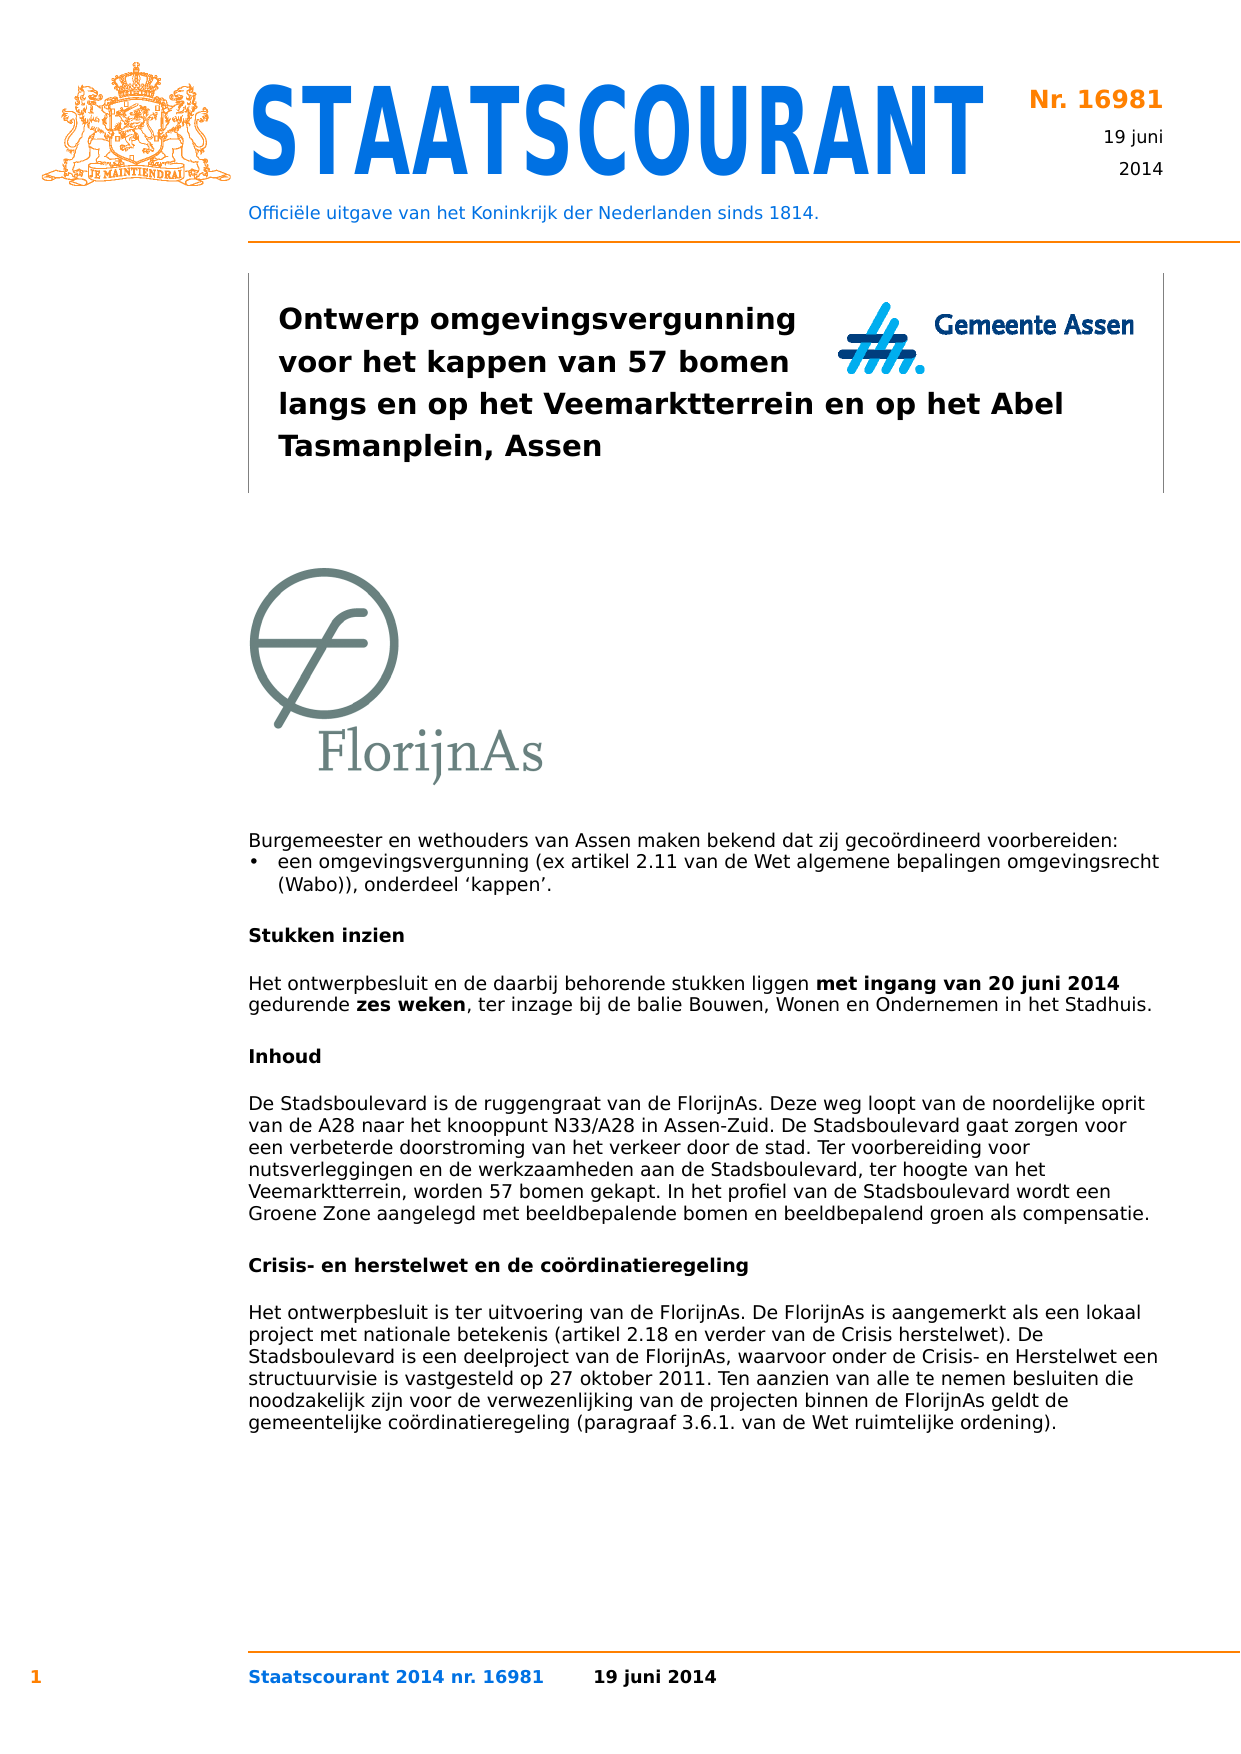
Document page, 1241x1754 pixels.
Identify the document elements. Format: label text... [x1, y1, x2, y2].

subtitle Ontwerp omgevingsvergunning voor het kappen van 57 bomen langs en op het Veemarktterrein en op het Abel Tasmanplein, Assen [249, 273, 1163, 493]
table_cell 2014 [998, 153, 1240, 203]
picture [838, 302, 1134, 374]
table_header STAATSCOURANT [248, 62, 998, 203]
picture [248, 567, 544, 786]
subtitle Crisis- en herstelwet en de coördinatieregeling [248, 1255, 1163, 1277]
subtitle Inhoud [248, 1046, 1163, 1068]
table_cell Officiële uitgave van het Koninkrijk der Nederlanden sinds 1814. [248, 203, 1240, 241]
table_header [25, 62, 248, 241]
text Het ontwerpbesluit en de daarbij behorende stukken liggen met ingang van 20 juni 2014 gedurende zes weken, ter inzage bij de balie Bouwen, Wonen en Ondernemen in het Stadhuis. [248, 972, 1163, 1016]
text De Stadsboulevard is de ruggengraat van de FlorijnAs. Deze weg loopt van de noordelijke oprit van de A28 naar het knooppunt N33/A28 in Assen-Zuid. De Stadsboulevard gaat zorgen voor een verbeterde doorstroming van het verkeer door de stad. Ter voorbereiding voor nutsverleggingen en de werkzaamheden aan de Stadsboulevard, ter hoogte van het Veemarktterrein, worden 57 bomen gekapt. In het profiel van de Stadsboulevard wordt een Groene Zone aangelegd met beeldbepalende bomen en beeldbepalend groen als compensatie. [248, 1093, 1163, 1225]
text Het ontwerpbesluit is ter uitvoering van de FlorijnAs. De FlorijnAs is aangemerkt als een lokaal project met nationale betekenis (artikel 2.18 en verder van de Crisis herstelwet). De Stadsboulevard is een deelproject van de FlorijnAs, waarvoor onder de Crisis- en Herstelwet een structuurvisie is vastgesteld op 27 oktober 2011. Ten aanzien van alle te nemen besluiten die noodzakelijk zijn voor de verwezenlijking van de projecten binnen de FlorijnAs geldt de gemeentelijke coördinatieregeling (paragraaf 3.6.1. van de Wet ruimtelijke ordening). [248, 1302, 1163, 1434]
subtitle Stukken inzien [248, 925, 1163, 947]
picture [41, 62, 231, 186]
table_header Nr. 16981 [998, 62, 1240, 121]
text • een omgevingsvergunning (ex artikel 2.11 van de Wet algemene bepalingen omgevingsrecht (Wabo)), onderdeel ‘kappen’. [248, 851, 1163, 895]
text Burgemeester en wethouders van Assen maken bekend dat zij gecoördineerd voorbereiden: [248, 829, 1163, 851]
table_cell 19 juni [998, 121, 1240, 153]
